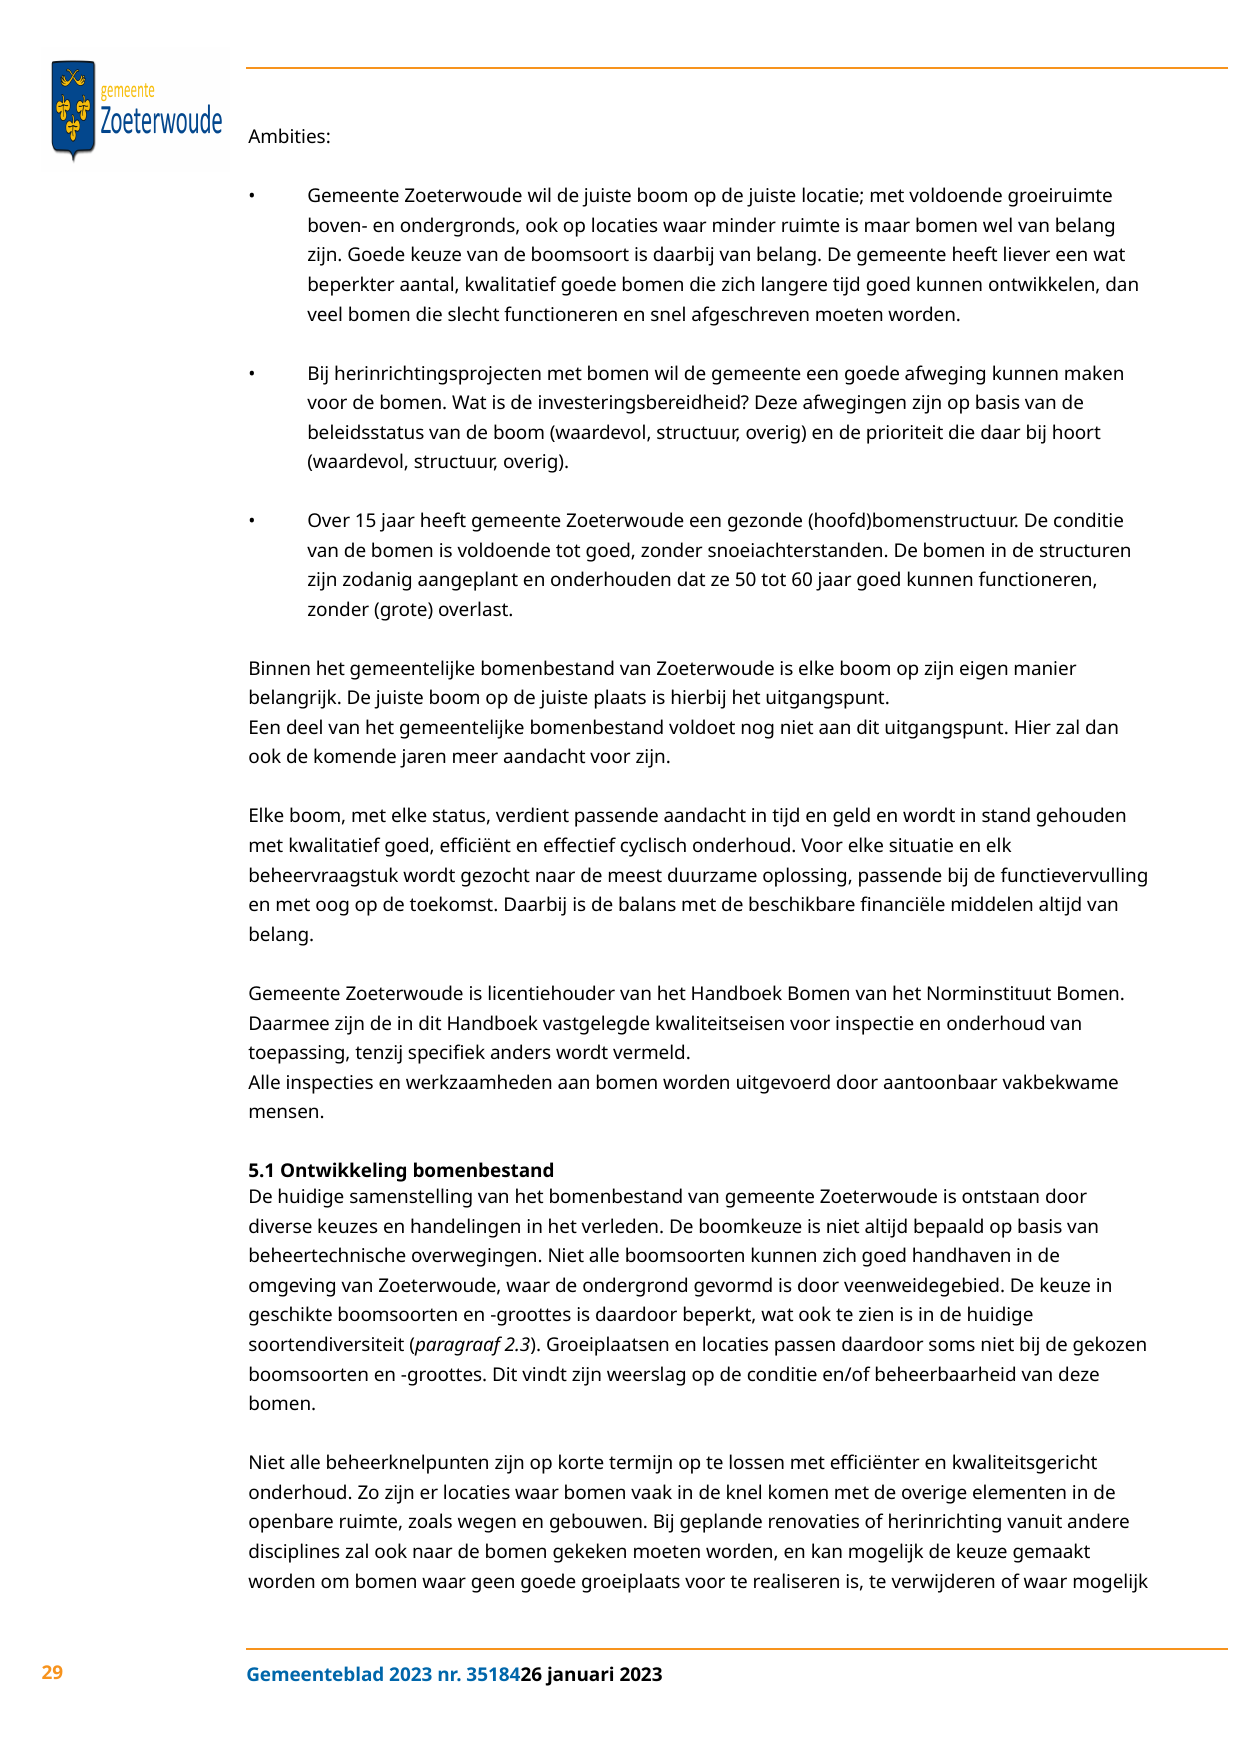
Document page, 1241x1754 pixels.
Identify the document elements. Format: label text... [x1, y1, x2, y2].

text Elke boom, met elke status, verdient passende aandacht in tijd en geld en wordt in stand gehouden met kwalitatief goed, efficiënt en effectief cyclisch onderhoud. Voor elke situatie en elk beheervraagstuk wordt gezocht naar de meest duurzame oplossing, passende bij de functievervulling en met oog op de toekomst. Daarbij is de balans met de beschikbare financiële middelen altijd van belang. [248, 803, 1152, 947]
text Binnen het gemeentelijke bomenbestand van Zoeterwoude is elke boom op zijn eigen manier belangrijk. De juiste boom op de juiste plaats is hierbij het uitgangspunt. [248, 655, 1152, 710]
table_header Gemeente Zoeterwoude wil de juiste boom op de juiste locatie; met voldoende groeiruimte boven- en ondergronds, ook op locaties waar minder ruimte is maar bomen wel van belang zijn. Goede keuze van de boomsoort is daarbij van belang. De gemeente heeft liever een wat beperkter aantal, kwalitatief goede bomen die zich langere tijd goed kunnen ontwikkelen, dan veel bomen die slecht functioneren en snel afgeschreven moeten worden. Bij herinrichtingsprojecten met bomen wil de gemeente een goede afweging kunnen maken voor de bomen. Wat is de investeringsbereidheid? Deze afwegingen zijn op basis van de beleidsstatus van de boom (waardevol, structuur, overig) en de prioriteit die daar bij hoort (waardevol, structuur, overig). [248, 183, 1152, 474]
picture [41, 47, 231, 172]
text Niet alle beheerknelpunten zijn op korte termijn op te lossen met efficiënter en kwaliteitsgericht onderhoud. Zo zijn er locaties waar bomen vaak in de knel komen met de overige elementen in de openbare ruimte, zoals wegen en gebouwen. Bij geplande renovaties of herinrichting vanuit andere disciplines zal ook naar de bomen gekeken moeten worden, en kan mogelijk de keuze gemaakt worden om bomen waar geen goede groeiplaats voor te realiseren is, te verwijderen of waar mogelijk [248, 1449, 1152, 1594]
text De huidige samenstelling van het bomenbestand van gemeente Zoeterwoude is ontstaan door diverse keuzes en handelingen in het verleden. De boomkeuze is niet altijd bepaald op basis van beheertechnische overwegingen. Niet alle boomsoorten kunnen zich goed handhaven in de omgeving van Zoeterwoude, waar de ondergrond gevormd is door veenweidegebied. De keuze in geschikte boomsoorten en -groottes is daardoor beperkt, wat ook te zien is in de huidige soortendiversiteit (paragraaf 2.3). Groeiplaatsen en locaties passen daardoor soms niet bij de gekozen boomsoorten en -groottes. Dit vindt zijn weerslag op de conditie en/of beheerbaarheid van deze bomen. [248, 1183, 1152, 1416]
text Ambities: [248, 123, 1152, 149]
text Gemeente Zoeterwoude is licentiehouder van het Handboek Bomen van het Norminstituut Bomen. Daarmee zijn de in dit Handboek vastgelegde kwaliteitseisen voor inspectie en onderhoud van toepassing, tenzij specifiek anders wordt vermeld. [248, 980, 1152, 1065]
table_header Over 15 jaar heeft gemeente Zoeterwoude een gezonde (hoofd)bomenstructuur. De conditie van de bomen is voldoende tot goed, zonder snoeiachterstanden. De bomen in de structuren zijn zodanig aangeplant en onderhouden dat ze 50 tot 60 jaar goed kunnen functioneren, zonder (grote) overlast. [248, 508, 1152, 622]
text 5.1 Ontwikkeling bomenbestand [248, 1158, 1152, 1183]
text Een deel van het gemeentelijke bomenbestand voldoet nog niet aan dit uitgangspunt. Hier zal dan ook de komende jaren meer aandacht voor zijn. [248, 714, 1152, 769]
text Alle inspecties en werkzaamheden aan bomen worden uitgevoerd door aantoonbaar vakbekwame mensen. [248, 1069, 1152, 1124]
